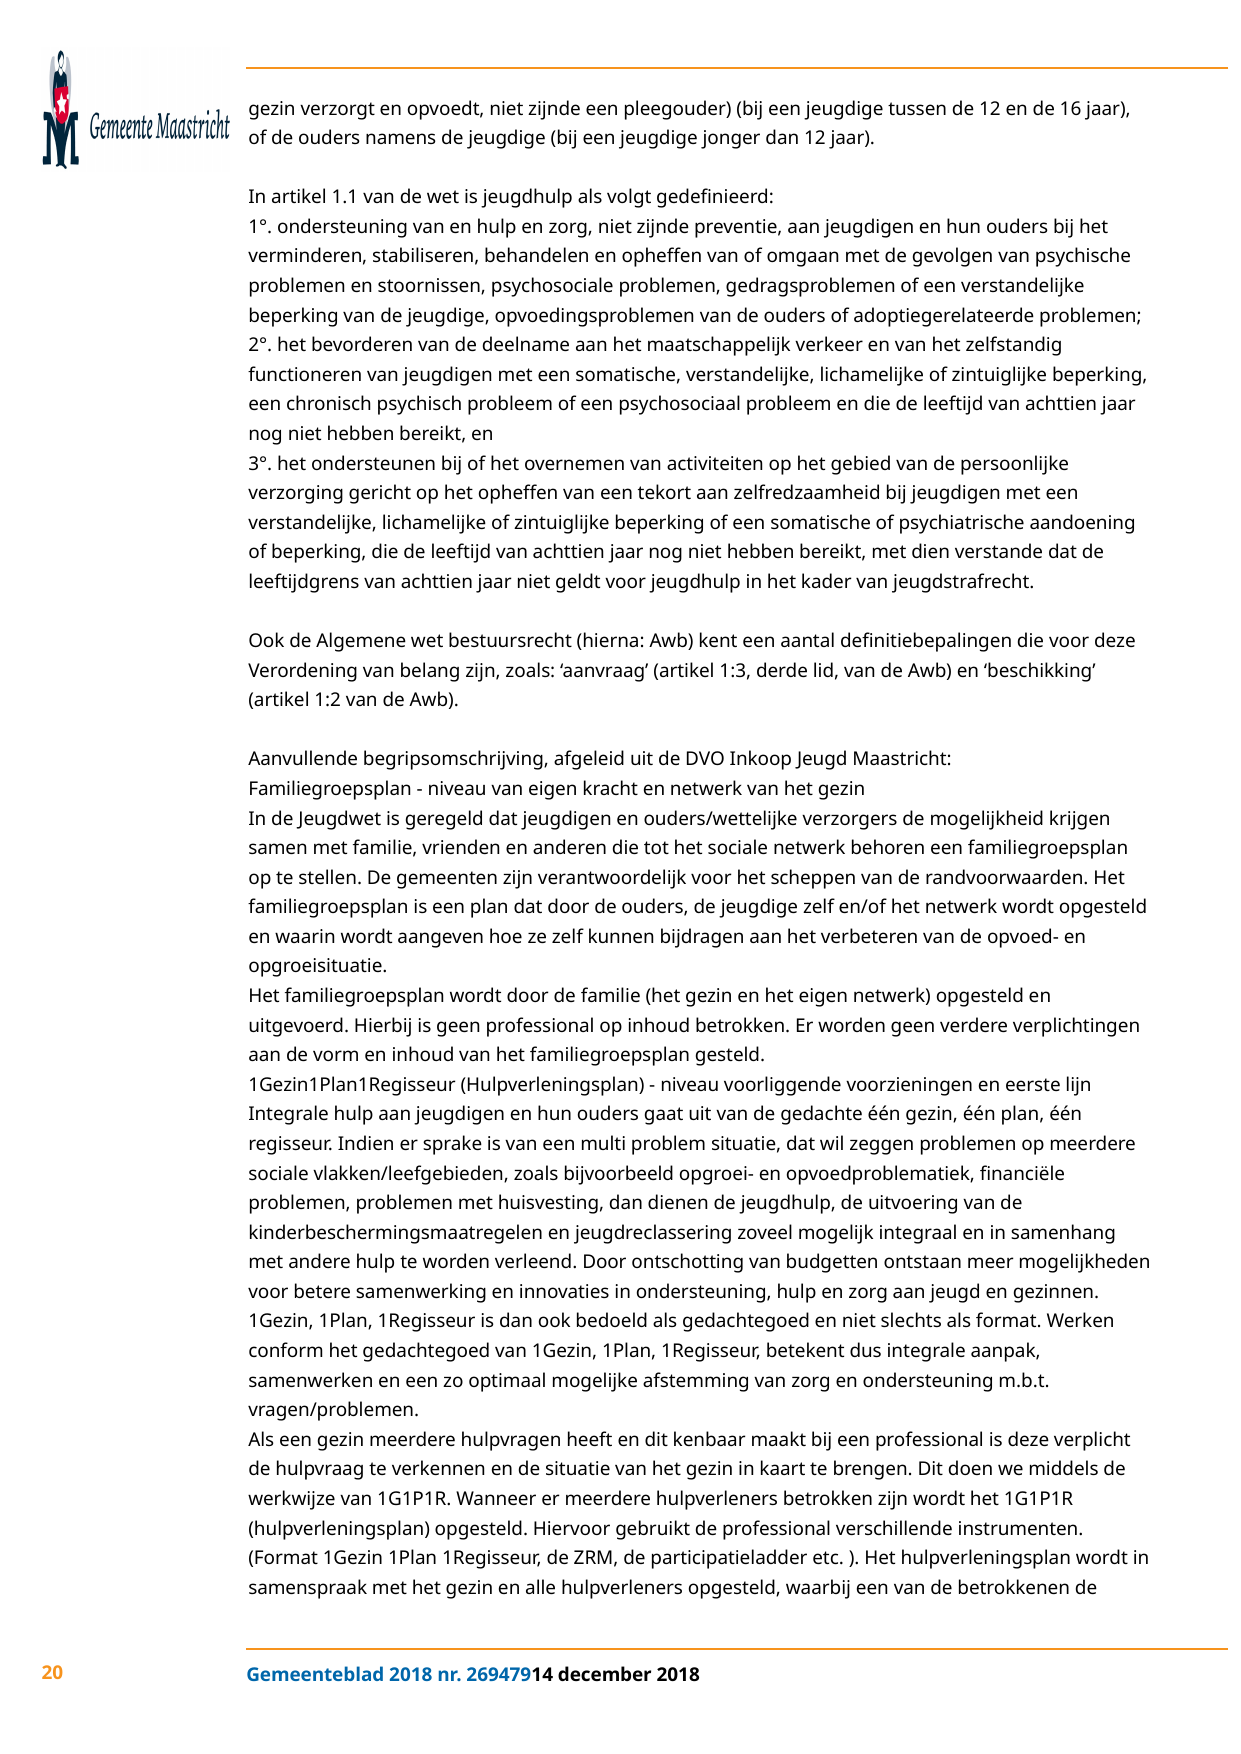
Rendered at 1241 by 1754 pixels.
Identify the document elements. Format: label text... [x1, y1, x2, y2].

text Familiegroepsplan - niveau van eigen kracht en netwerk van het gezin [248, 775, 1152, 801]
text 1Gezin1Plan1Regisseur (Hulpverleningsplan) - niveau voorliggende voorzieningen en eerste lijn [248, 1071, 1152, 1097]
text gezin verzorgt en opvoedt, niet zijnde een pleegouder) (bij een jeugdige tussen de 12 en de 16 jaar), of de ouders namens de jeugdige (bij een jeugdige jonger dan 12 jaar). [248, 95, 1152, 150]
text Aanvullende begripsomschrijving, afgeleid uit de DVO Inkoop Jeugd Maastricht: [248, 746, 1152, 771]
text In de Jeugdwet is geregeld dat jeugdigen en ouders/wettelijke verzorgers de mogelijkheid krijgen samen met familie, vrienden en anderen die tot het sociale netwerk behoren een familiegroepsplan op te stellen. De gemeenten zijn verantwoordelijk voor het scheppen van de randvoorwaarden. Het familiegroepsplan is een plan dat door de ouders, de jeugdige zelf en/of het netwerk wordt opgesteld en waarin wordt aangeven hoe ze zelf kunnen bijdragen aan het verbeteren van de opvoed- en opgroeisituatie. [248, 805, 1152, 978]
text Als een gezin meerdere hulpvragen heeft en dit kenbaar maakt bij een professional is deze verplicht de hulpvraag te verkennen en de situatie van het gezin in kaart te brengen. Dit doen we middels de werkwijze van 1G1P1R. Wanneer er meerdere hulpverleners betrokken zijn wordt het 1G1P1R (hulpverleningsplan) opgesteld. Hiervoor gebruikt de professional verschillende instrumenten. (Format 1Gezin 1Plan 1Regisseur, de ZRM, de participatieladder etc. ). Het hulpverleningsplan wordt in samenspraak met het gezin en alle hulpverleners opgesteld, waarbij een van de betrokkenen de [248, 1426, 1152, 1600]
text Ook de Algemene wet bestuursrecht (hierna: Awb) kent een aantal definitiebepalingen die voor deze Verordening van belang zijn, zoals: ‘aanvraag’ (artikel 1:3, derde lid, van de Awb) en ‘beschikking’ (artikel 1:2 van de Awb). [248, 627, 1152, 712]
text In artikel 1.1 van de wet is jeugdhulp als volgt gedefinieerd: [248, 183, 1152, 209]
text 1°. ondersteuning van en hulp en zorg, niet zijnde preventie, aan jeugdigen en hun ouders bij het verminderen, stabiliseren, behandelen en opheffen van of omgaan met de gevolgen van psychische problemen en stoornissen, psychosociale problemen, gedragsproblemen of een verstandelijke beperking van de jeugdige, opvoedingsproblemen van de ouders of adoptiegerelateerde problemen; [248, 213, 1152, 328]
text 2°. het bevorderen van de deelname aan het maatschappelijk verkeer en van het zelfstandig functioneren van jeugdigen met een somatische, verstandelijke, lichamelijke of zintuiglijke beperking, een chronisch psychisch probleem of een psychosociaal probleem en die de leeftijd van achttien jaar nog niet hebben bereikt, en [248, 331, 1152, 446]
text Het familiegroepsplan wordt door de familie (het gezin en het eigen netwerk) opgesteld en uitgevoerd. Hierbij is geen professional op inhoud betrokken. Er worden geen verdere verplichtingen aan de vorm en inhoud van het familiegroepsplan gesteld. [248, 982, 1152, 1067]
text Integrale hulp aan jeugdigen en hun ouders gaat uit van de gedachte één gezin, één plan, één regisseur. Indien er sprake is van een multi problem situatie, dat wil zeggen problemen op meerdere sociale vlakken/leefgebieden, zoals bijvoorbeeld opgroei- en opvoedproblematiek, financiële problemen, problemen met huisvesting, dan dienen de jeugdhulp, de uitvoering van de kinderbeschermingsmaatregelen en jeugdreclassering zoveel mogelijk integraal en in samenhang met andere hulp te worden verleend. Door ontschotting van budgetten ontstaan meer mogelijkheden voor betere samenwerking en innovaties in ondersteuning, hulp en zorg aan jeugd en gezinnen. 1Gezin, 1Plan, 1Regisseur is dan ook bedoeld als gedachtegoed en niet slechts als format. Werken conform het gedachtegoed van 1Gezin, 1Plan, 1Regisseur, betekent dus integrale aanpak, samenwerken en een zo optimaal mogelijke afstemming van zorg en ondersteuning m.b.t. vragen/problemen. [248, 1101, 1152, 1422]
picture [41, 47, 231, 172]
text 3°. het ondersteunen bij of het overnemen van activiteiten op het gebied van de persoonlijke verzorging gericht op het opheffen van een tekort aan zelfredzaamheid bij jeugdigen met een verstandelijke, lichamelijke of zintuiglijke beperking of een somatische of psychiatrische aandoening of beperking, die de leeftijd van achttien jaar nog niet hebben bereikt, met dien verstande dat de leeftijdgrens van achttien jaar niet geldt voor jeugdhulp in het kader van jeugdstrafrecht. [248, 450, 1152, 594]
